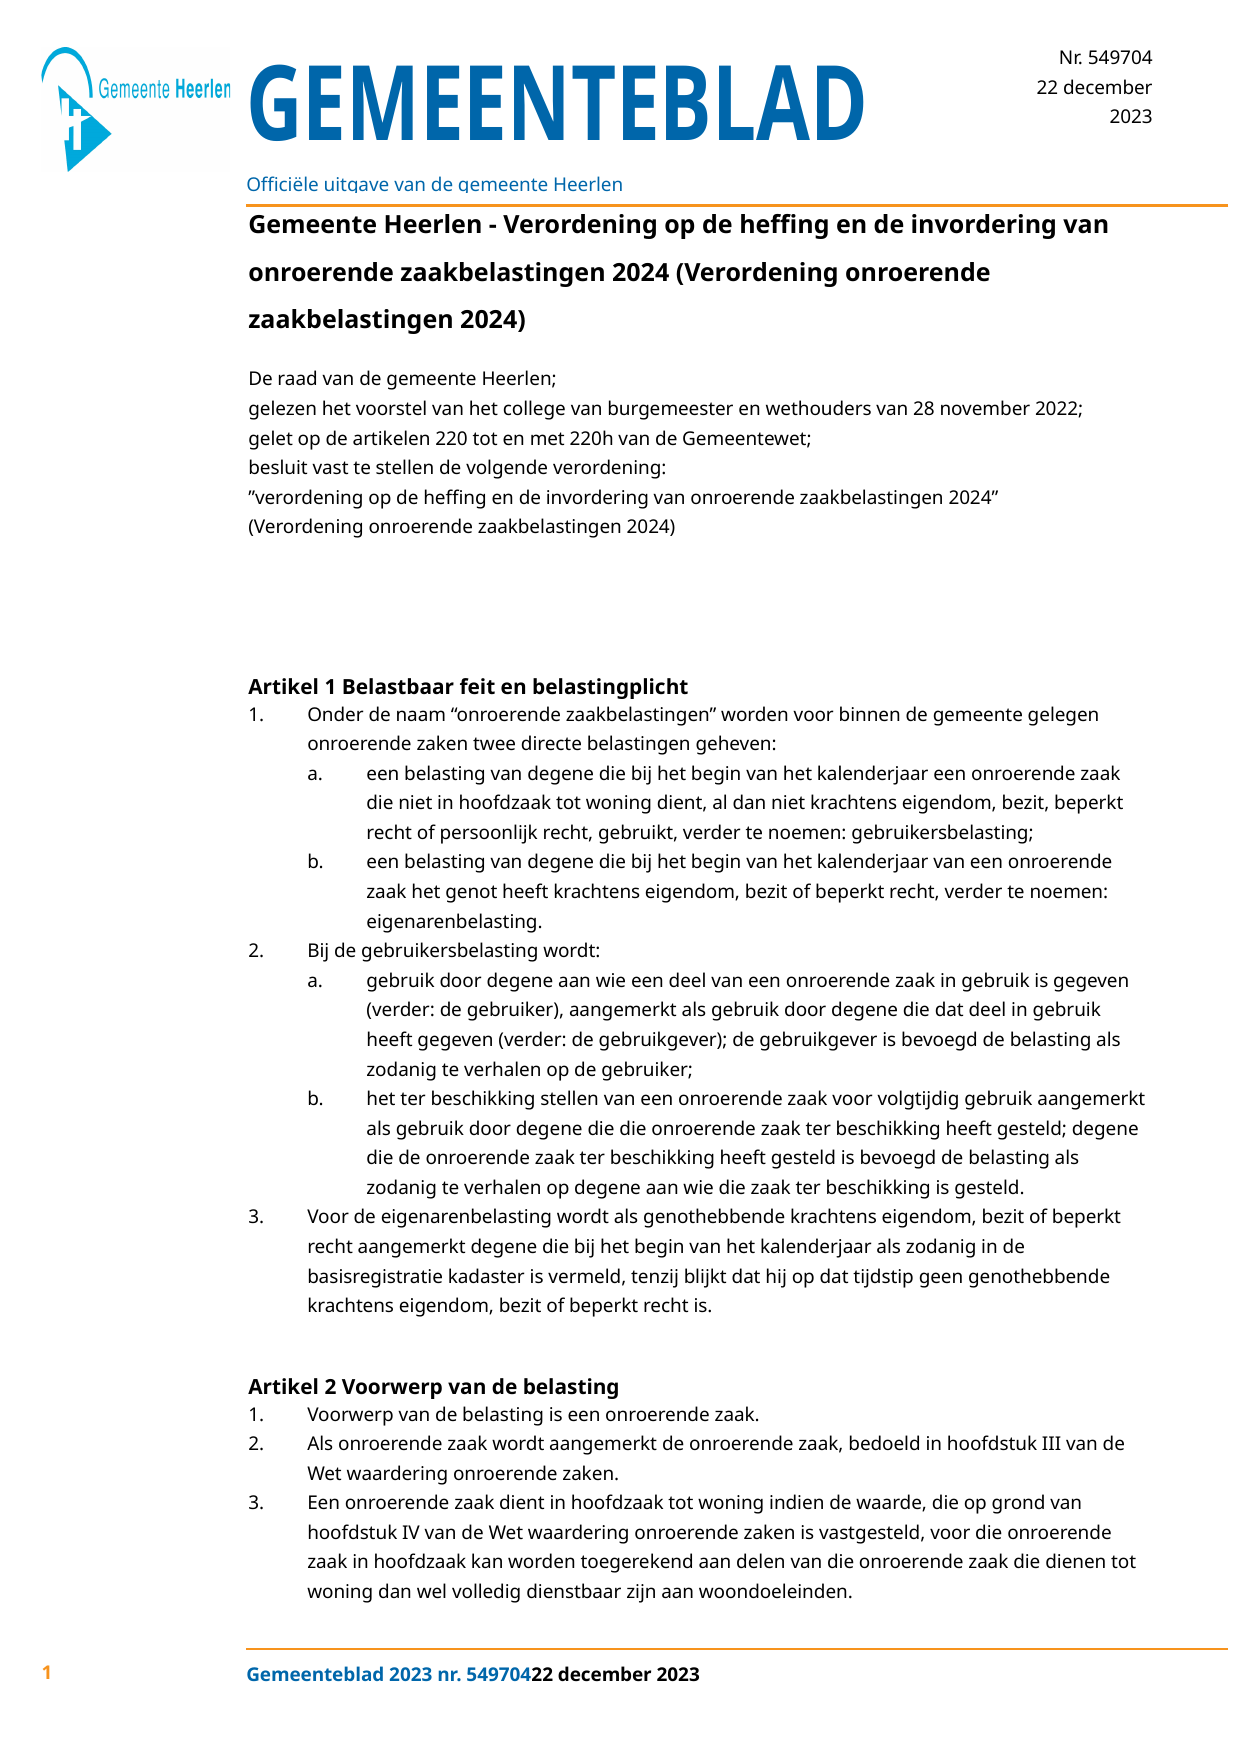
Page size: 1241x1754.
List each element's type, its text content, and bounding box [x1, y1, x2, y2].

text besluit vast te stellen de volgende verordening: [248, 454, 1152, 480]
list Voorwerp van de belasting is een onroerende zaak. [248, 1401, 1152, 1427]
text ”verordening op de heffing en de invordering van onroerende zaakbelastingen 2024” [248, 484, 1152, 509]
list een belasting van degene die bij het begin van het kalenderjaar een onroerende zaak die niet in hoofdzaak tot woning dient, al dan niet krachtens eigendom, bezit, beperkt recht of persoonlijk recht, gebruikt, verder te noemen: gebruikersbelasting; [307, 760, 1152, 845]
text Gemeente Heerlen - Verordening op de heffing en de invordering van onroerende zaakbelastingen 2024 (Verordening onroerende zaakbelastingen 2024) [248, 207, 1152, 336]
list een belasting van degene die bij het begin van het kalenderjaar van een onroerende zaak het genot heeft krachtens eigendom, bezit of beperkt recht, verder te noemen: eigenarenbelasting. [307, 849, 1152, 933]
list Voor de eigenarenbelasting wordt als genothebbende krachtens eigendom, bezit of beperkt recht aangemerkt degene die bij het begin van het kalenderjaar als zodanig in de basisregistratie kadaster is vermeld, tenzij blijkt dat hij op dat tijdstip geen genothebbende krachtens eigendom, bezit of beperkt recht is. [248, 1204, 1152, 1318]
list Bij de gebruikersbelasting wordt: [248, 937, 1152, 963]
picture [41, 47, 59, 70]
text Artikel 2 Voorwerp van de belasting [248, 1372, 1152, 1401]
list Een onroerende zaak dient in hoofdzaak tot woning indien de waarde, die op grond van hoofdstuk IV van de Wet waardering onroerende zaken is vastgesteld, voor die onroerende zaak in hoofdzaak kan worden toegerekend aan delen van die onroerende zaak die dienen tot woning dan wel volledig dienstbaar zijn aan woondoeleinden. [248, 1489, 1152, 1604]
list Als onroerende zaak wordt aangemerkt de onroerende zaak, bedoeld in hoofdstuk III van de Wet waardering onroerende zaken. [248, 1430, 1152, 1486]
text De raad van de gemeente Heerlen; [248, 366, 1152, 391]
picture [41, 47, 231, 172]
list het ter beschikking stellen van een onroerende zaak voor volgtijdig gebruik aangemerkt als gebruik door degene die die onroerende zaak ter beschikking heeft gesteld; degene die de onroerende zaak ter beschikking heeft gesteld is bevoegd de belasting als zodanig te verhalen op degene aan wie die zaak ter beschikking is gesteld. [307, 1085, 1152, 1200]
text Artikel 1 Belastbaar feit en belastingplicht [248, 672, 1152, 701]
text (Verordening onroerende zaakbelastingen 2024) [248, 513, 1152, 539]
list Onder de naam “onroerende zaakbelastingen” worden voor binnen de gemeente gelegen onroerende zaken twee directe belastingen geheven: [248, 701, 1152, 756]
text gelet op de artikelen 220 tot en met 220h van de Gemeentewet; [248, 425, 1152, 450]
list gebruik door degene aan wie een deel van een onroerende zaak in gebruik is gegeven (verder: de gebruiker), aangemerkt als gebruik door degene die dat deel in gebruik heeft gegeven (verder: de gebruikgever); de gebruikgever is bevoegd de belasting als zodanig te verhalen op de gebruiker; [307, 967, 1152, 1081]
text gelezen het voorstel van het college van burgemeester en wethouders van 28 november 2022; [248, 395, 1152, 421]
